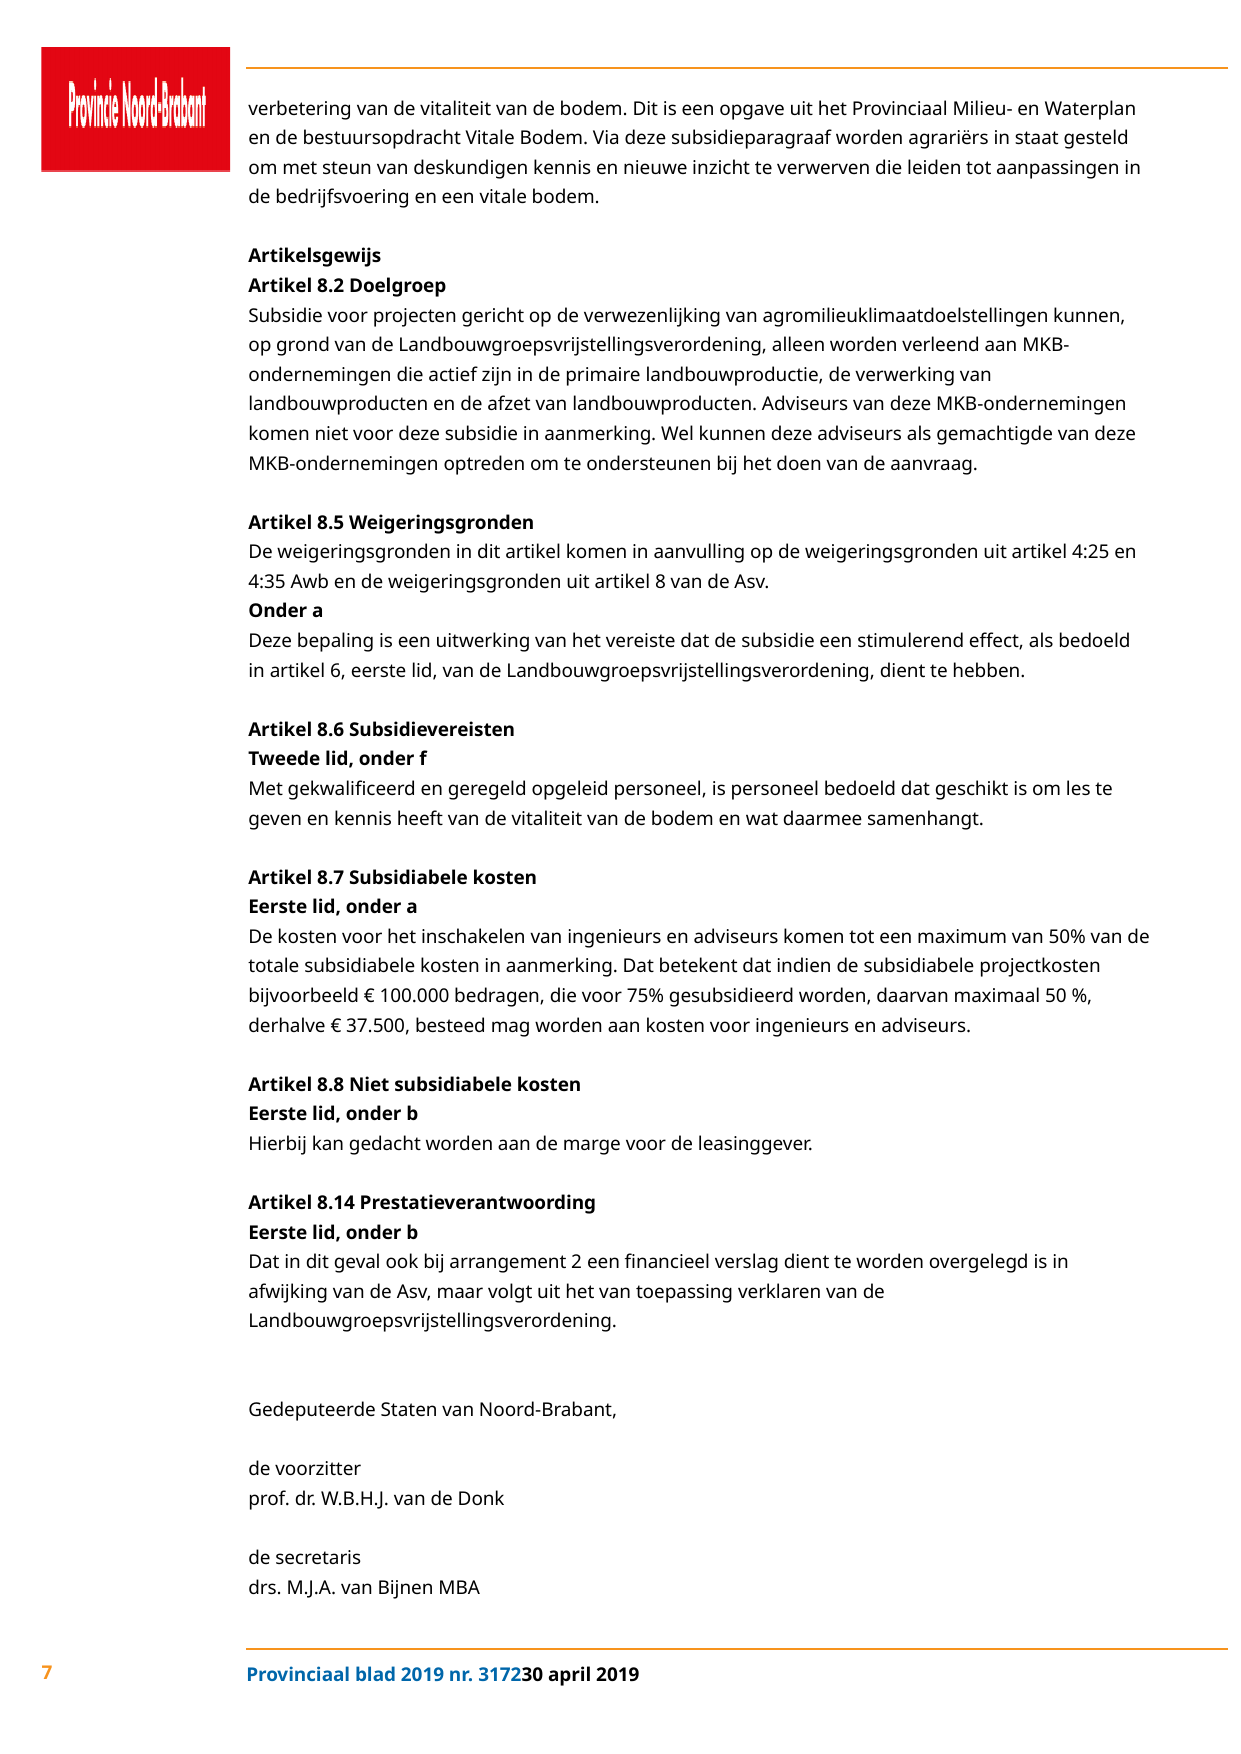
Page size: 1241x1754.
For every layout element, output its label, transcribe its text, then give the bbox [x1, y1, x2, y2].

text Eerste lid, onder b [248, 1219, 1152, 1245]
text Eerste lid, onder b [248, 1101, 1152, 1126]
text Hierbij kan gedacht worden aan de marge voor de leasinggever. [248, 1130, 1152, 1156]
text Onder a [248, 598, 1152, 623]
text De kosten voor het inschakelen van ingenieurs en adviseurs komen tot een maximum van 50% van de totale subsidiabele kosten in aanmerking. Dat betekent dat indien de subsidiabele projectkosten bijvoorbeeld € 100.000 bedragen, die voor 75% gesubsidieerd worden, daarvan maximaal 50 %, derhalve € 37.500, besteed mag worden aan kosten voor ingenieurs en adviseurs. [248, 923, 1152, 1038]
text Artikel 8.7 Subsidiabele kosten [248, 864, 1152, 890]
text prof. dr. W.B.H.J. van de Donk [248, 1485, 1152, 1511]
text de secretaris [248, 1544, 1152, 1570]
text Tweede lid, onder f [248, 746, 1152, 771]
text de voorzitter [248, 1456, 1152, 1481]
text Artikel 8.14 Prestatieverantwoording [248, 1189, 1152, 1215]
text Deze bepaling is een uitwerking van het vereiste dat de subsidie een stimulerend effect, als bedoeld in artikel 6, eerste lid, van de Landbouwgroepsvrijstellingsverordening, dient te hebben. [248, 627, 1152, 683]
text Artikel 8.8 Niet subsidiabele kosten [248, 1071, 1152, 1097]
text Artikel 8.5 Weigeringsgronden [248, 509, 1152, 535]
text Artikelsgewijs [248, 243, 1152, 268]
text verbetering van de vitaliteit van de bodem. Dit is een opgave uit het Provinciaal Milieu- en Waterplan en de bestuursopdracht Vitale Bodem. Via deze subsidieparagraaf worden agrariërs in staat gesteld om met steun van deskundigen kennis en nieuwe inzicht te verwerven die leiden tot aanpassingen in de bedrijfsvoering en een vitale bodem. [248, 95, 1152, 209]
text drs. M.J.A. van Bijnen MBA [248, 1574, 1152, 1600]
text Subsidie voor projecten gericht op de verwezenlijking van agromilieuklimaatdoelstellingen kunnen, op grond van de Landbouwgroepsvrijstellingsverordening, alleen worden verleend aan MKB-ondernemingen die actief zijn in de primaire landbouwproductie, de verwerking van landbouwproducten en de afzet van landbouwproducten. Adviseurs van deze MKB-ondernemingen komen niet voor deze subsidie in aanmerking. Wel kunnen deze adviseurs als gemachtigde van deze MKB-ondernemingen optreden om te ondersteunen bij het doen van de aanvraag. [248, 302, 1152, 476]
text Dat in dit geval ook bij arrangement 2 een financieel verslag dient te worden overgelegd is in afwijking van de Asv, maar volgt uit het van toepassing verklaren van de Landbouwgroepsvrijstellingsverordening. [248, 1248, 1152, 1333]
text Eerste lid, onder a [248, 893, 1152, 919]
text Artikel 8.2 Doelgroep [248, 272, 1152, 298]
text Met gekwalificeerd en geregeld opgeleid personeel, is personeel bedoeld dat geschikt is om les te geven en kennis heeft van de vitaliteit van de bodem en wat daarmee samenhangt. [248, 775, 1152, 831]
text Artikel 8.6 Subsidievereisten [248, 716, 1152, 742]
text De weigeringsgronden in dit artikel komen in aanvulling op de weigeringsgronden uit artikel 4:25 en 4:35 Awb en de weigeringsgronden uit artikel 8 van de Asv. [248, 538, 1152, 594]
text Gedeputeerde Staten van Noord-Brabant, [248, 1396, 1152, 1422]
picture [41, 47, 231, 172]
